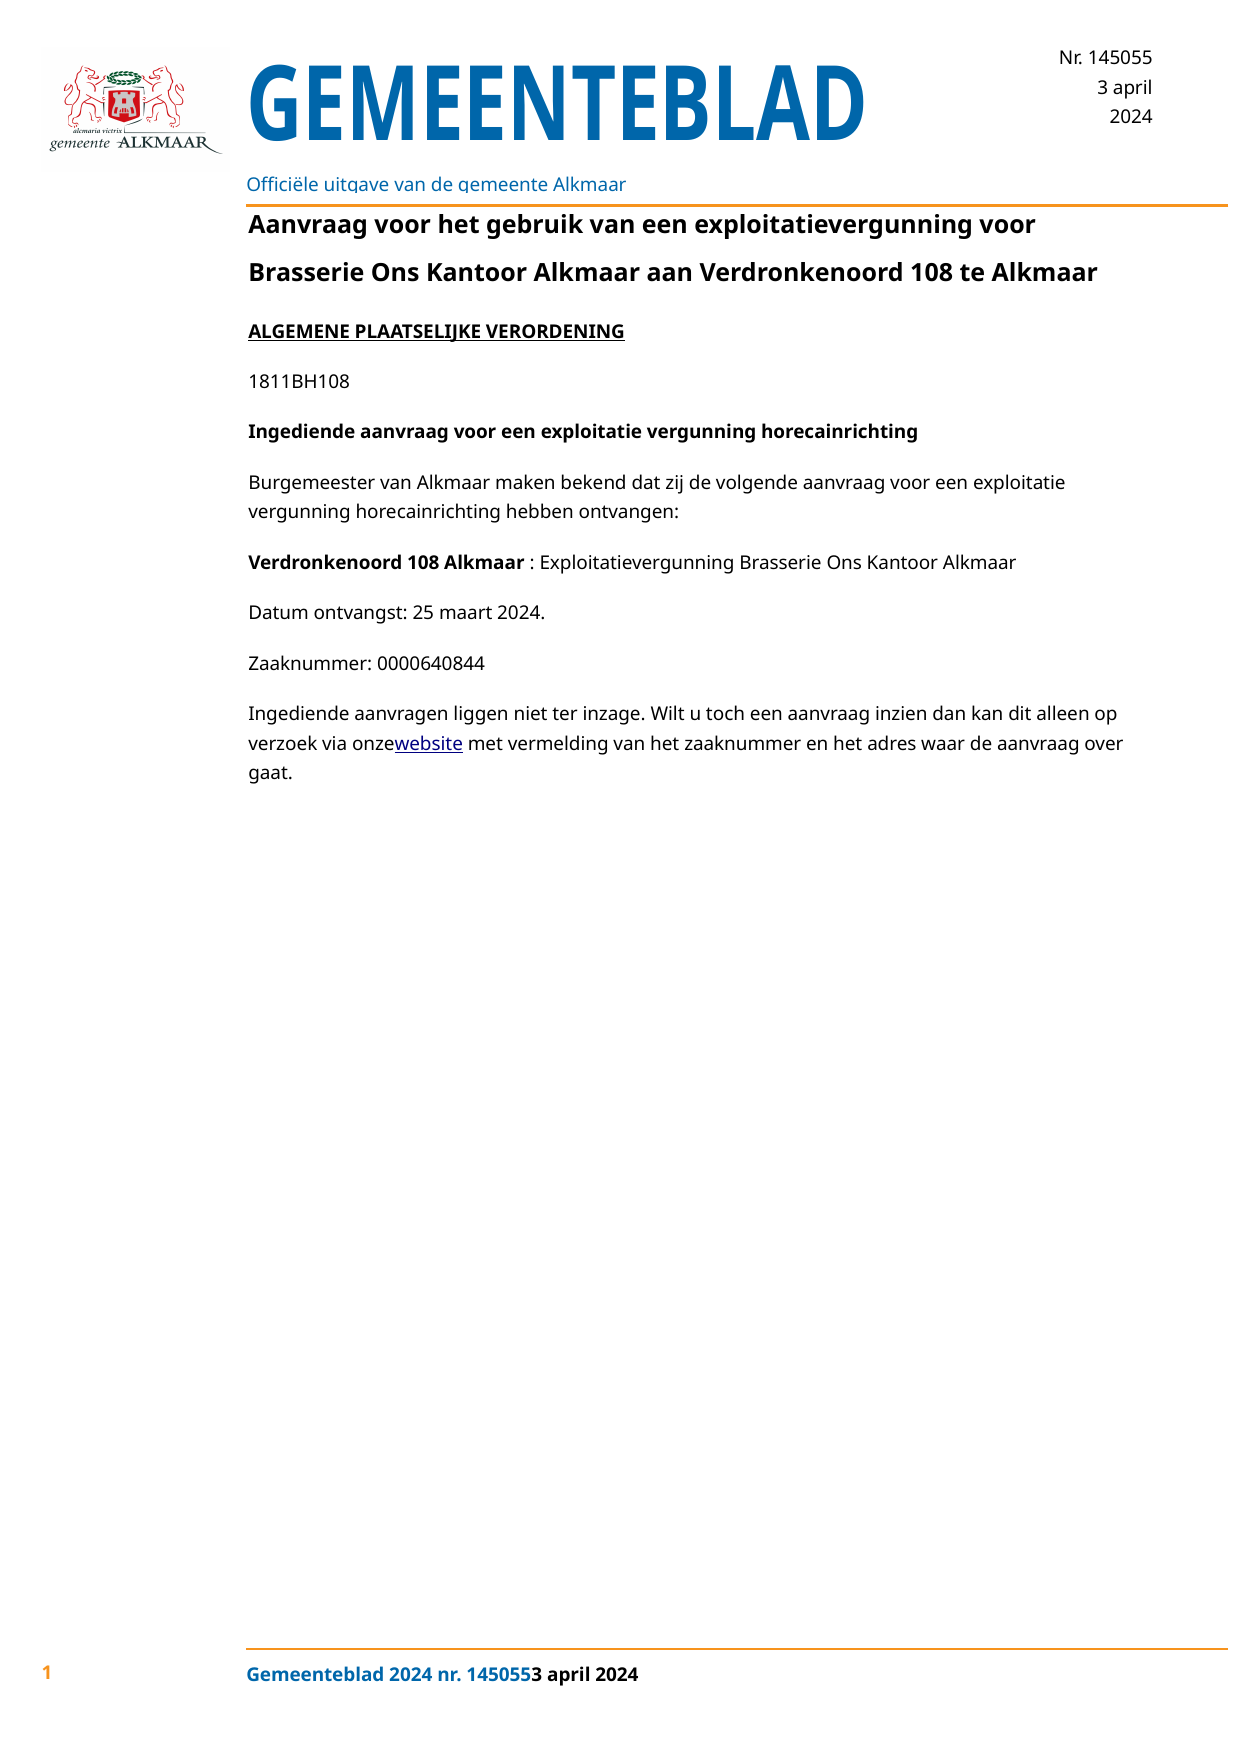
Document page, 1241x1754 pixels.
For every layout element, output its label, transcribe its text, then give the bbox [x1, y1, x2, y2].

text Ingediende aanvragen liggen niet ter inzage. Wilt u toch een aanvraag inzien dan kan dit alleen op verzoek via onzewebsite met vermelding van het zaaknummer en het adres waar de aanvraag over gaat. [248, 700, 1152, 785]
text ALGEMENE PLAATSELIJKE VERORDENING [248, 318, 1152, 344]
text Burgemeester van Alkmaar maken bekend dat zij de volgende aanvraag voor een exploitatie vergunning horecainrichting hebben ontvangen: [248, 469, 1152, 524]
text Ingediende aanvraag voor een exploitatie vergunning horecainrichting [248, 419, 1152, 444]
text 1811BH108 [248, 368, 1152, 394]
text Aanvraag voor het gebruik van een exploitatievergunning voor Brasserie Ons Kantoor Alkmaar aan Verdronkenoord 108 te Alkmaar [248, 207, 1152, 288]
text Verdronkenoord 108 Alkmaar : Exploitatievergunning Brasserie Ons Kantoor Alkmaar [248, 549, 1152, 575]
text Zaaknummer: 0000640844 [248, 650, 1152, 676]
picture [41, 47, 231, 172]
text Datum ontvangst: 25 maart 2024. [248, 599, 1152, 625]
